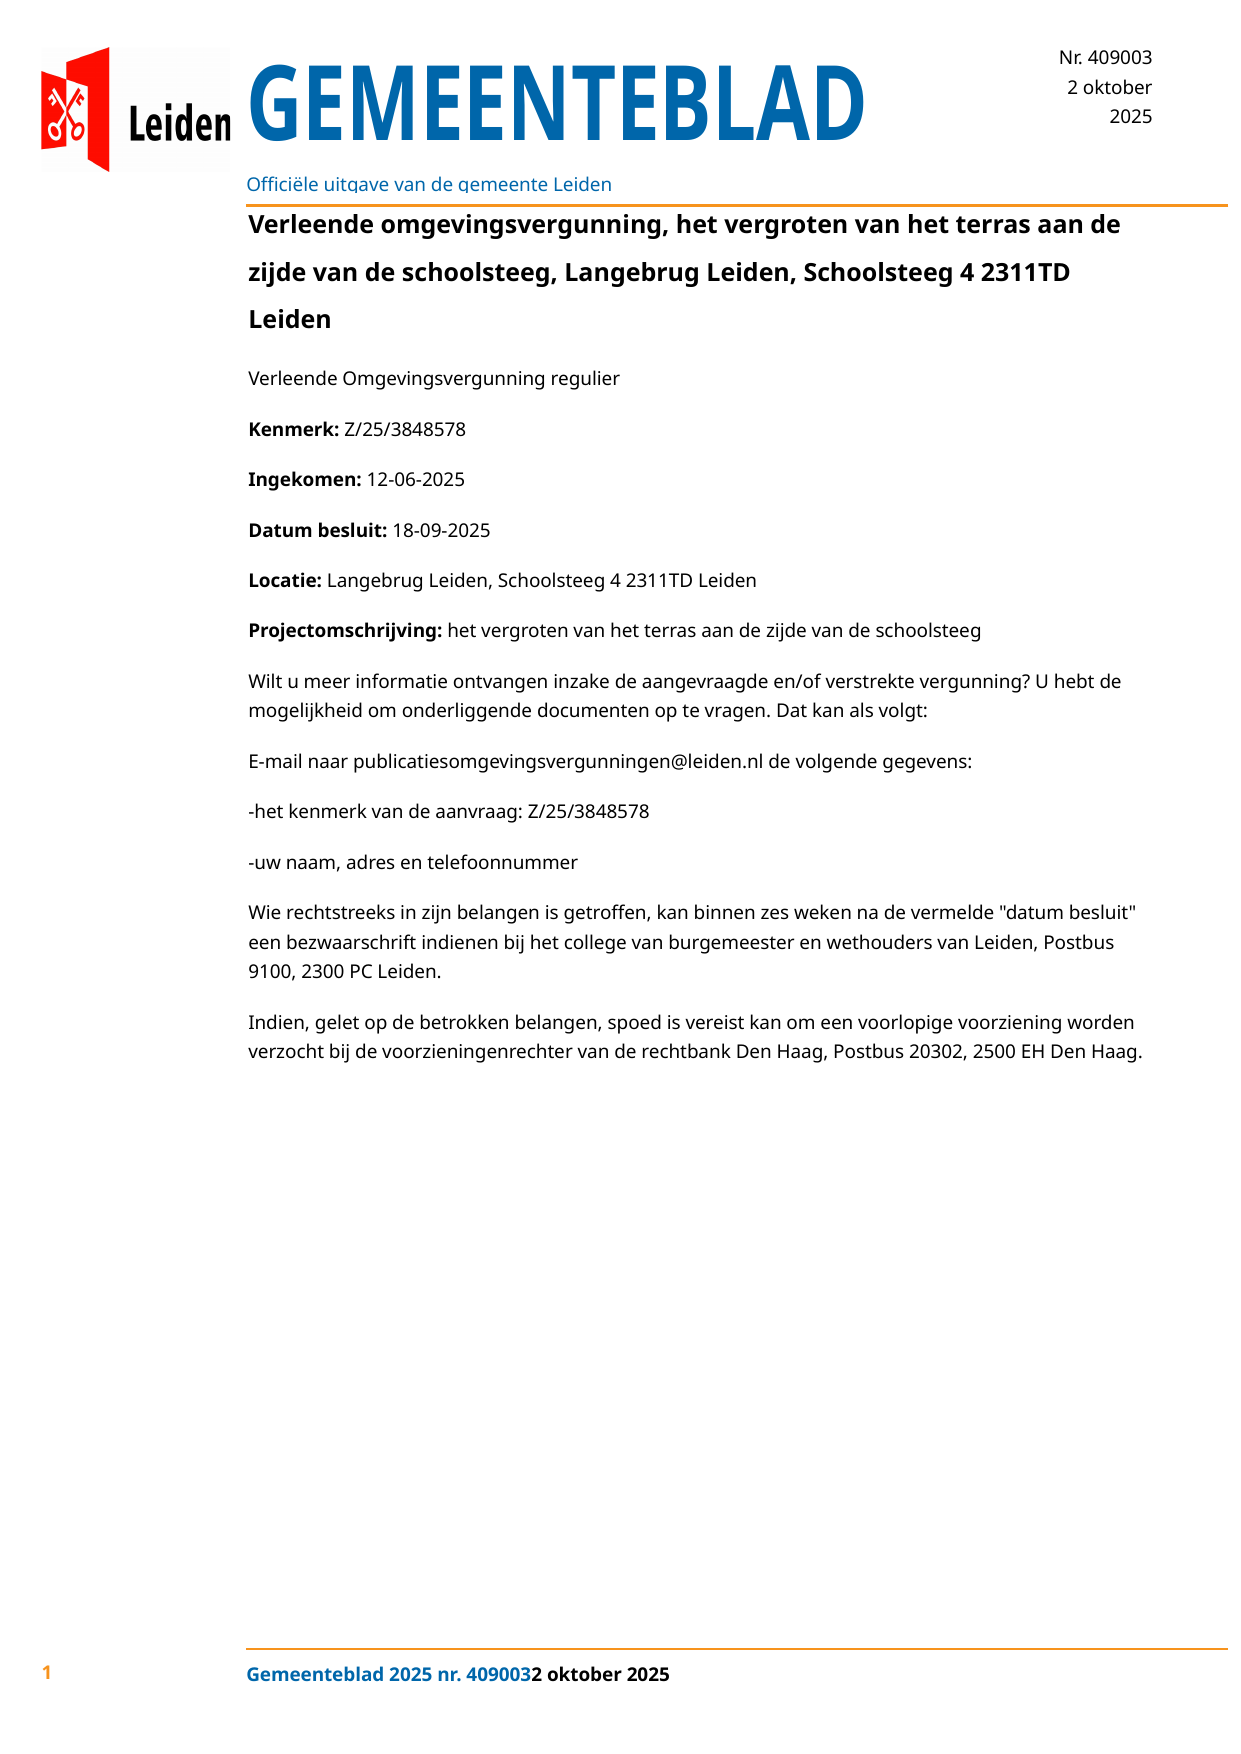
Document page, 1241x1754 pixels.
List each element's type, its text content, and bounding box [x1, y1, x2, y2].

text Locatie: Langebrug Leiden, Schoolsteeg 4 2311TD Leiden [248, 567, 1152, 593]
text Verleende Omgevingsvergunning regulier [248, 366, 1152, 391]
text -uw naam, adres en telefoonnummer [248, 849, 1152, 874]
text Datum besluit: 18-09-2025 [248, 517, 1152, 542]
text Wie rechtstreeks in zijn belangen is getroffen, kan binnen zes weken na de vermelde "datum besluit" een bezwaarschrift indienen bij het college van burgemeester en wethouders van Leiden, Postbus 9100, 2300 PC Leiden. [248, 899, 1152, 984]
text -het kenmerk van de aanvraag: Z/25/3848578 [248, 798, 1152, 824]
text Projectomschrijving: het vergroten van het terras aan de zijde van de schoolsteeg [248, 618, 1152, 643]
picture [41, 47, 231, 172]
text Ingekomen: 12-06-2025 [248, 466, 1152, 492]
text Kenmerk: Z/25/3848578 [248, 416, 1152, 442]
text E-mail naar publicatiesomgevingsvergunningen@leiden.nl de volgende gegevens: [248, 748, 1152, 774]
text Indien, gelet op de betrokken belangen, spoed is vereist kan om een voorlopige voorziening worden verzocht bij de voorzieningenrechter van de rechtbank Den Haag, Postbus 20302, 2500 EH Den Haag. [248, 1009, 1152, 1064]
text Wilt u meer informatie ontvangen inzake de aangevraagde en/of verstrekte vergunning? U hebt de mogelijkheid om onderliggende documenten op te vragen. Dat kan als volgt: [248, 668, 1152, 723]
text Verleende omgevingsvergunning, het vergroten van het terras aan de zijde van de schoolsteeg, Langebrug Leiden, Schoolsteeg 4 2311TD Leiden [248, 207, 1152, 336]
